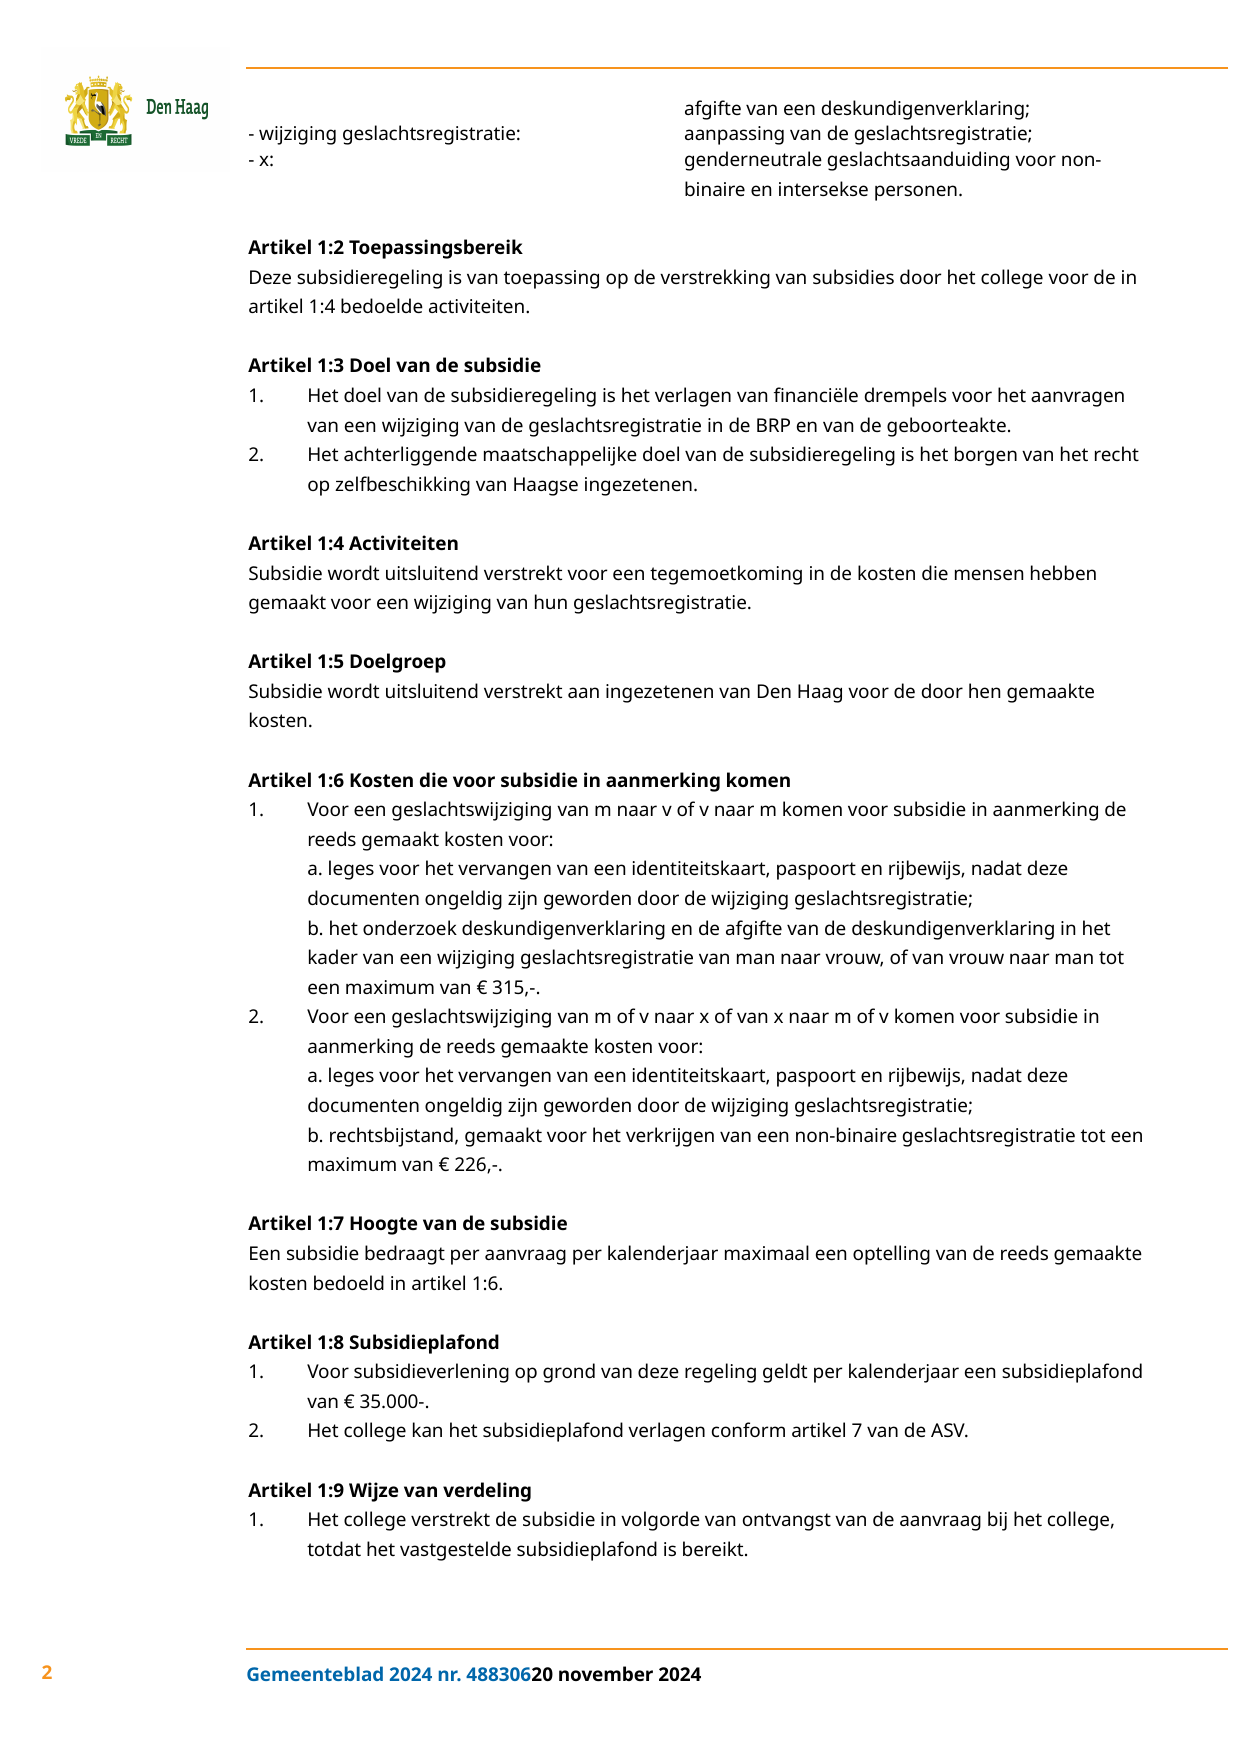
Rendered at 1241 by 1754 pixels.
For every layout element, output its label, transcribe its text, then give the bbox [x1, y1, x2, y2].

list a. leges voor het vervangen van een identiteitskaart, paspoort en rijbewijs, nadat deze documenten ongeldig zijn geworden door de wijziging geslachtsregistratie; [248, 856, 1152, 911]
text Artikel 1:8 Subsidieplafond [248, 1329, 1152, 1355]
text Artikel 1:7 Hoogte van de subsidie [248, 1211, 1152, 1236]
text Artikel 1:9 Wijze van verdeling [248, 1477, 1152, 1503]
list Voor subsidieverlening op grond van deze regeling geldt per kalenderjaar een subsidieplafond van € 35.000-. [248, 1358, 1152, 1414]
text Deze subsidieregeling is van toepassing op de verstrekking van subsidies door het college voor de in artikel 1:4 bedoelde activiteiten. [248, 264, 1152, 319]
text Artikel 1:3 Doel van de subsidie [248, 353, 1152, 378]
list Het achterliggende maatschappelijke doel van de subsidieregeling is het borgen van het recht op zelfbeschikking van Haagse ingezetenen. [248, 441, 1152, 497]
table_cell - wijziging geslachtsregistratie: [248, 121, 684, 146]
picture [41, 47, 231, 172]
text Artikel 1:5 Doelgroep [248, 648, 1152, 674]
text Artikel 1:2 Toepassingsbereik [248, 234, 1152, 260]
text Artikel 1:6 Kosten die voor subsidie in aanmerking komen [248, 767, 1152, 793]
table_cell aanpassing van de geslachtsregistratie; [684, 121, 1152, 146]
text Een subsidie bedraagt per aanvraag per kalenderjaar maximaal een optelling van de reeds gemaakte kosten bedoeld in artikel 1:6. [248, 1240, 1152, 1296]
list Het college kan het subsidieplafond verlagen conform artikel 7 van de ASV. [248, 1418, 1152, 1443]
table_cell [248, 95, 684, 121]
list b. het onderzoek deskundigenverklaring en de afgifte van de deskundigenverklaring in het kader van een wijziging geslachtsregistratie van man naar vrouw, of van vrouw naar man tot een maximum van € 315,-. [248, 915, 1152, 1000]
table_cell - x: [248, 146, 684, 202]
list a. leges voor het vervangen van een identiteitskaart, paspoort en rijbewijs, nadat deze documenten ongeldig zijn geworden door de wijziging geslachtsregistratie; [248, 1063, 1152, 1118]
text Artikel 1:4 Activiteiten [248, 530, 1152, 556]
table_cell afgifte van een deskundigenverklaring; [684, 95, 1152, 121]
list Het college verstrekt de subsidie in volgorde van ontvangst van de aanvraag bij het college, totdat het vastgestelde subsidieplafond is bereikt. [248, 1506, 1152, 1562]
text Subsidie wordt uitsluitend verstrekt aan ingezetenen van Den Haag voor de door hen gemaakte kosten. [248, 678, 1152, 733]
list b. rechtsbijstand, gemaakt voor het verkrijgen van een non-binaire geslachtsregistratie tot een maximum van € 226,-. [248, 1122, 1152, 1177]
table_cell genderneutrale geslachtsaanduiding voor non-binaire en intersekse personen. [684, 146, 1152, 202]
list Voor een geslachtswijziging van m of v naar x of van x naar m of v komen voor subsidie in aanmerking de reeds gemaakte kosten voor: [248, 1003, 1152, 1059]
list Het doel van de subsidieregeling is het verlagen van financiële drempels voor het aanvragen van een wijziging van de geslachtsregistratie in de BRP en van de geboorteakte. [248, 382, 1152, 438]
list Voor een geslachtswijziging van m naar v of v naar m komen voor subsidie in aanmerking de reeds gemaakt kosten voor: [248, 796, 1152, 852]
text Subsidie wordt uitsluitend verstrekt voor een tegemoetkoming in de kosten die mensen hebben gemaakt voor een wijziging van hun geslachtsregistratie. [248, 560, 1152, 615]
